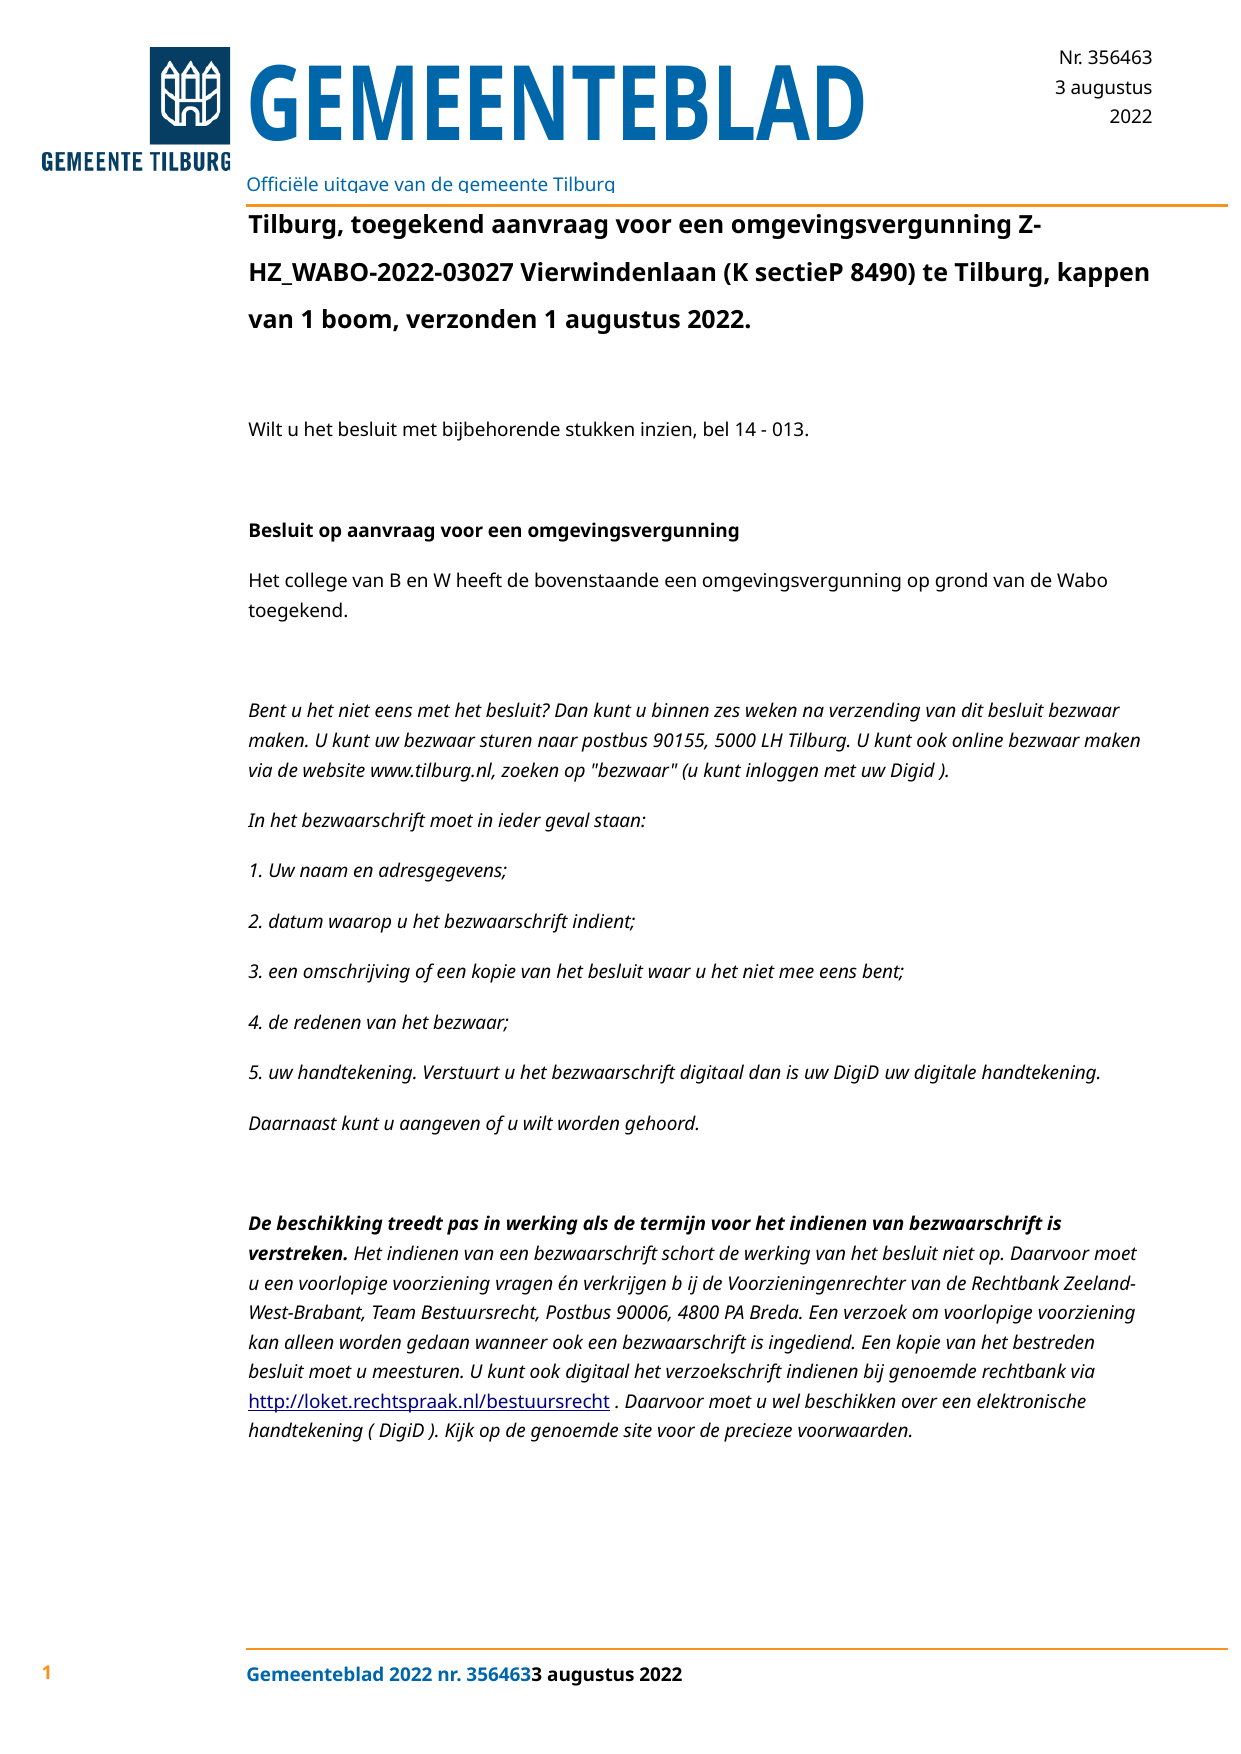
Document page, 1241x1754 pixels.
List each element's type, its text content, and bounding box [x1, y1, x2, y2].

text Besluit op aanvraag voor een omgevingsvergunning [248, 517, 1152, 542]
text In het bezwaarschrift moet in ieder geval staan: [248, 807, 1152, 833]
text Bent u het niet eens met het besluit? Dan kunt u binnen zes weken na verzending van dit besluit bezwaar maken. U kunt uw bezwaar sturen naar postbus 90155, 5000 LH Tilburg. U kunt ook online bezwaar maken via de website www.tilburg.nl, zoeken op "bezwaar" (u kunt inloggen met uw Digid ). [248, 698, 1152, 782]
text Tilburg, toegekend aanvraag voor een omgevingsvergunning Z-HZ_WABO-2022-03027 Vierwindenlaan (K sectieP 8490) te Tilburg, kappen van 1 boom, verzonden 1 augustus 2022. [248, 207, 1152, 336]
text 4. de redenen van het bezwaar; [248, 1009, 1152, 1034]
text Het college van B en W heeft de bovenstaande een omgevingsvergunning op grond van de Wabo toegekend. [248, 567, 1152, 622]
text 1. Uw naam en adresgegevens; [248, 858, 1152, 883]
text Daarnaast kunt u aangeven of u wilt worden gehoord. [248, 1110, 1152, 1135]
text 2. datum waarop u het bezwaarschrift indient; [248, 908, 1152, 934]
picture [41, 47, 231, 172]
text De beschikking treedt pas in werking als de termijn voor het indienen van bezwaarschrift is verstreken. Het indienen van een bezwaarschrift schort de werking van het besluit niet op. Daarvoor moet u een voorlopige voorziening vragen én verkrijgen b ij de Voorzieningenrechter van de Rechtbank Zeeland-West-Brabant, Team Bestuursrecht, Postbus 90006, 4800 PA Breda. Een verzoek om voorlopige voorziening kan alleen worden gedaan wanneer ook een bezwaarschrift is ingediend. Een kopie van het bestreden besluit moet u meesturen. U kunt ook digitaal het verzoekschrift indienen bij genoemde rechtbank via http://loket.rechtspraak.nl/bestuursrecht . Daarvoor moet u wel beschikken over een elektronische handtekening ( DigiD ). Kijk op de genoemde site voor de precieze voorwaarden. [248, 1211, 1152, 1443]
text 3. een omschrijving of een kopie van het besluit waar u het niet mee eens bent; [248, 958, 1152, 984]
text 5. uw handtekening. Verstuurt u het bezwaarschrift digitaal dan is uw DigiD uw digitale handtekening. [248, 1059, 1152, 1085]
text Wilt u het besluit met bijbehorende stukken inzien, bel 14 - 013. [248, 416, 1152, 442]
